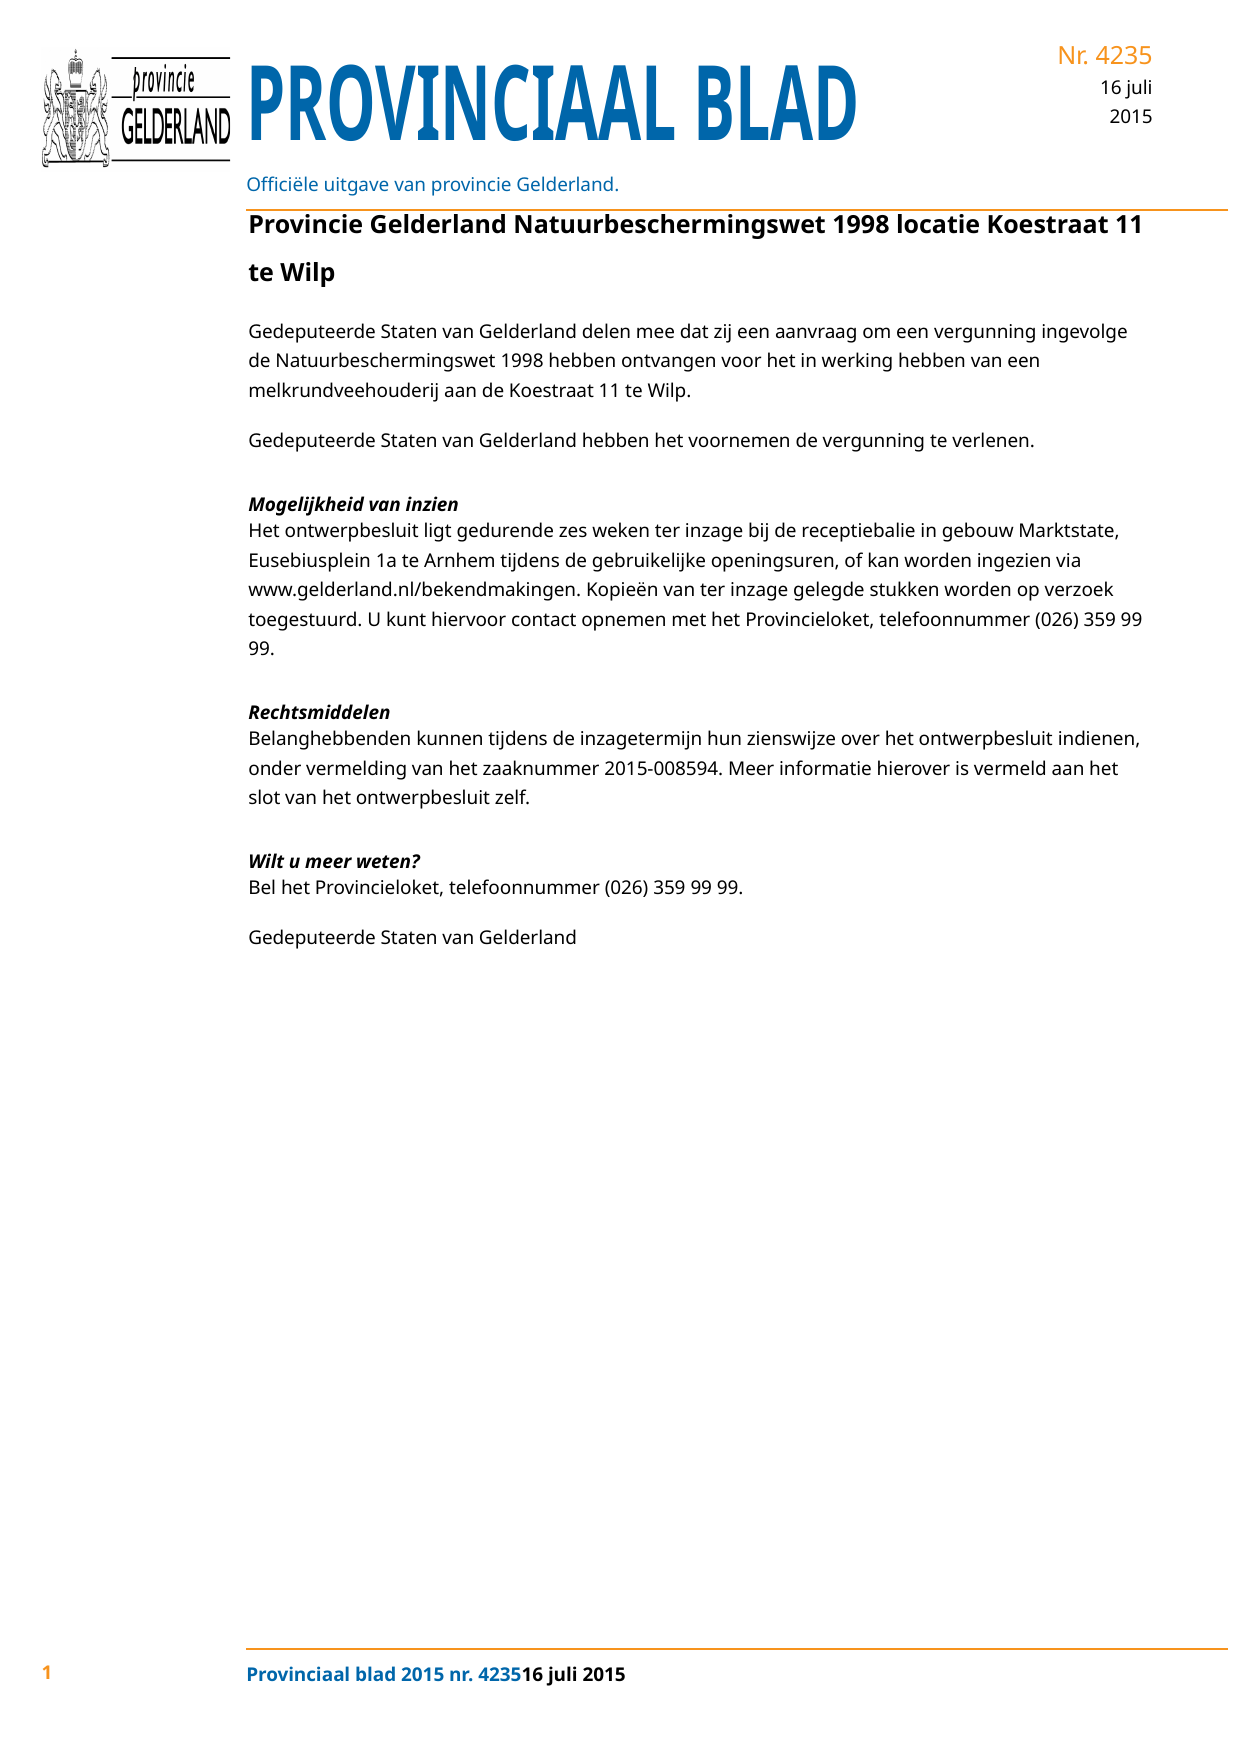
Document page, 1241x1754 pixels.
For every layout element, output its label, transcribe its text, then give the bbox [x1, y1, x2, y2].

text Wilt u meer weten? [248, 848, 1152, 874]
text Gedeputeerde Staten van Gelderland [248, 924, 1152, 950]
picture [41, 47, 231, 172]
text Mogelijkheid van inzien [248, 491, 1152, 517]
text Rechtsmiddelen [248, 699, 1152, 725]
text Provincie Gelderland Natuurbeschermingswet 1998 locatie Koestraat 11 te Wilp [248, 211, 1152, 288]
text Gedeputeerde Staten van Gelderland delen mee dat zij een aanvraag om een vergunning ingevolge de Natuurbeschermingswet 1998 hebben ontvangen voor het in werking hebben van een melkrundveehouderij aan de Koestraat 11 te Wilp. [248, 318, 1152, 403]
text Belanghebbenden kunnen tijdens de inzagetermijn hun zienswijze over het ontwerpbesluit indienen, onder vermelding van het zaaknummer 2015-008594. Meer informatie hierover is vermeld aan het slot van het ontwerpbesluit zelf. [248, 725, 1152, 810]
text Het ontwerpbesluit ligt gedurende zes weken ter inzage bij de receptiebalie in gebouw Marktstate, Eusebiusplein 1a te Arnhem tijdens de gebruikelijke openingsuren, of kan worden ingezien via www.gelderland.nl/bekendmakingen. Kopieën van ter inzage gelegde stukken worden op verzoek toegestuurd. U kunt hiervoor contact opnemen met het Provincieloket, telefoonnummer (026) 359 99 99. [248, 517, 1152, 661]
text Bel het Provincieloket, telefoonnummer (026) 359 99 99. [248, 874, 1152, 900]
text Gedeputeerde Staten van Gelderland hebben het voornemen de vergunning te verlenen. [248, 427, 1152, 453]
